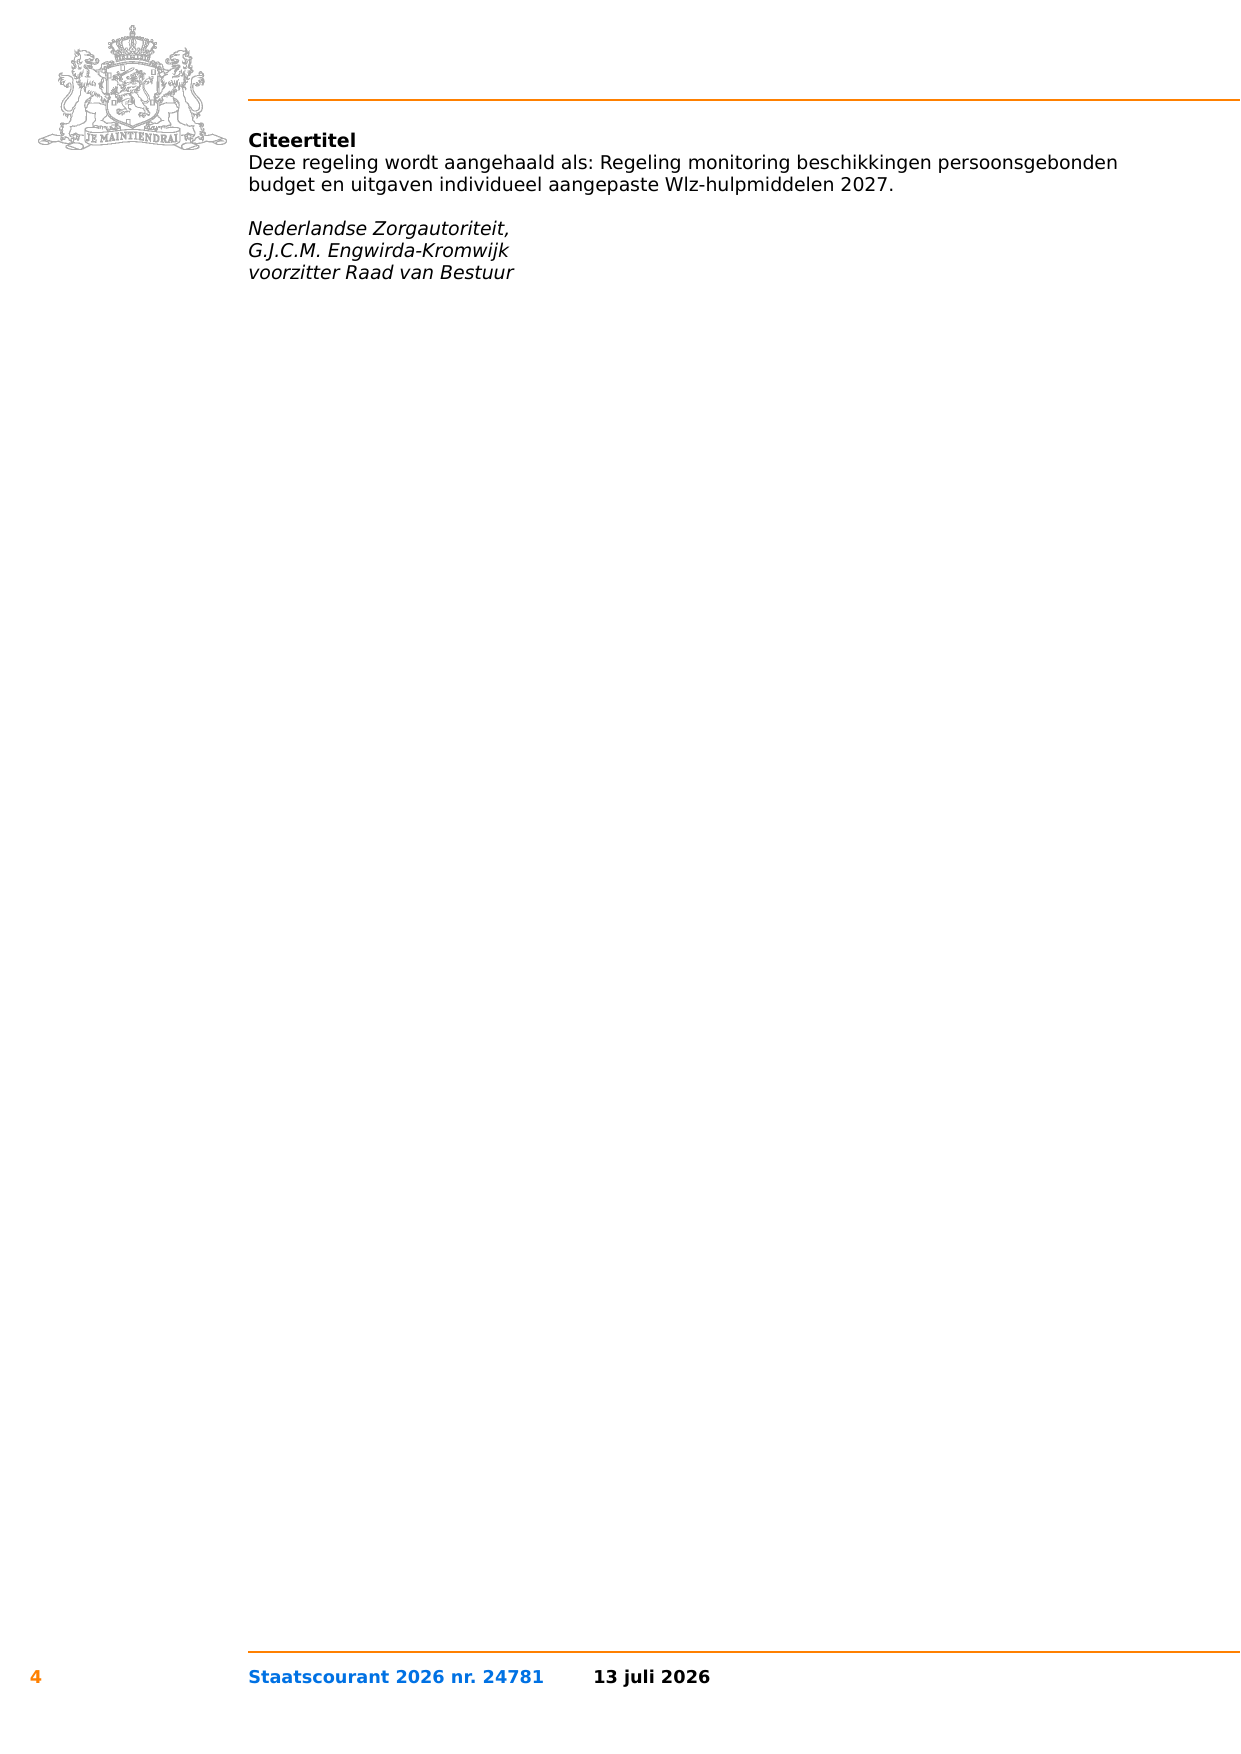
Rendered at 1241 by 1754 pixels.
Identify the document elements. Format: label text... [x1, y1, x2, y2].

picture [38, 25, 227, 150]
subtitle Citeertitel [248, 130, 1163, 152]
text Deze regeling wordt aangehaald als: Regeling monitoring beschikkingen persoonsgebonden budget en uitgaven individueel aangepaste Wlz-hulpmiddelen 2027. [248, 152, 1163, 196]
text Nederlandse Zorgautoriteit, G.J.C.M. Engwirda-Kromwijk voorzitter Raad van Bestuur [248, 218, 1163, 284]
